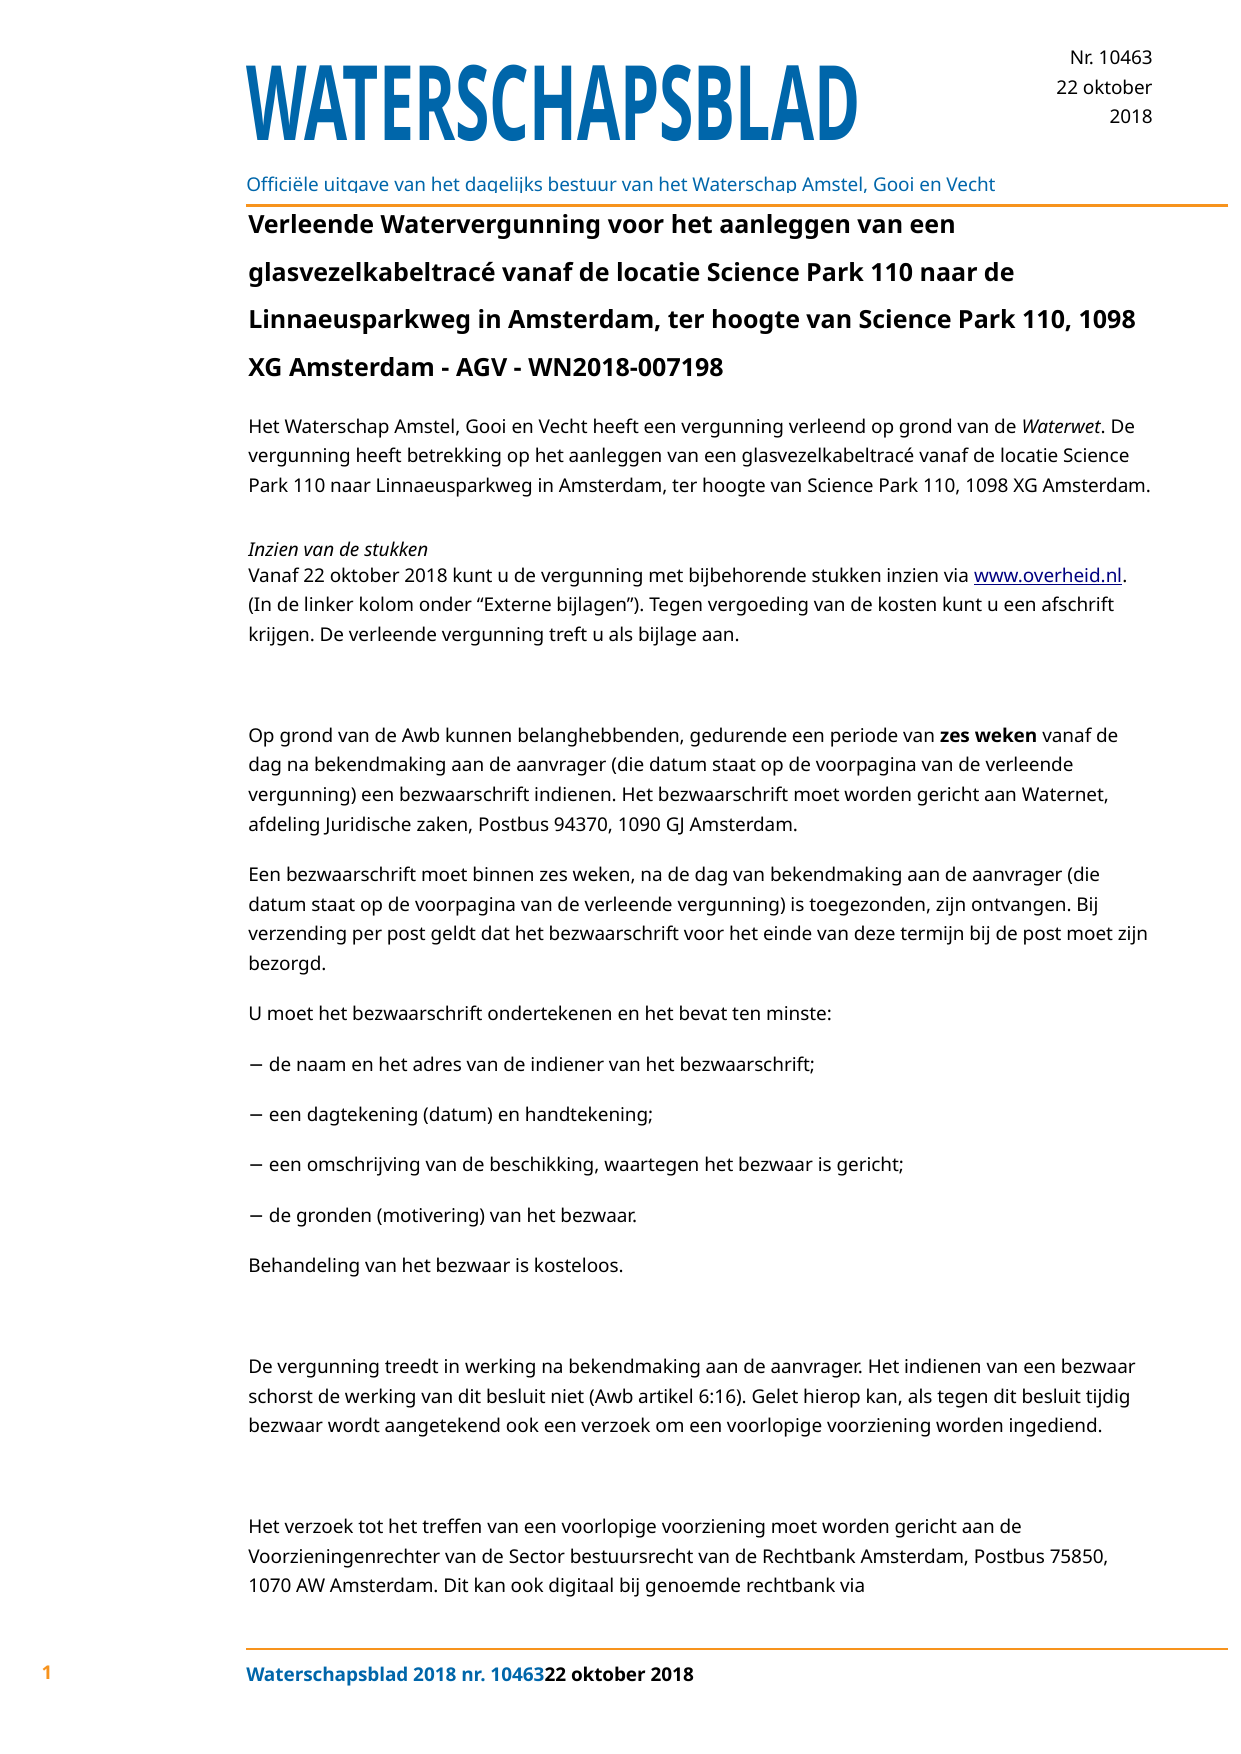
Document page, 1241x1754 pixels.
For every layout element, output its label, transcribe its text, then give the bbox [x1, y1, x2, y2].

text − de naam en het adres van de indiener van het bezwaarschrift; [248, 1051, 1152, 1076]
text Het verzoek tot het treffen van een voorlopige voorziening moet worden gericht aan de Voorzieningenrechter van de Sector bestuursrecht van de Rechtbank Amsterdam, Postbus 75850, 1070 AW Amsterdam. Dit kan ook digitaal bij genoemde rechtbank via [248, 1513, 1152, 1598]
text Vanaf 22 oktober 2018 kunt u de vergunning met bijbehorende stukken inzien via www.overheid.nl. (In de linker kolom onder “Externe bijlagen”). Tegen vergoeding van de kosten kunt u een afschrift krijgen. De verleende vergunning treft u als bijlage aan. [248, 562, 1152, 647]
text Inzien van de stukken [248, 536, 1152, 562]
text − de gronden (motivering) van het bezwaar. [248, 1202, 1152, 1228]
text Op grond van de Awb kunnen belanghebbenden, gedurende een periode van zes weken vanaf de dag na bekendmaking aan de aanvrager (die datum staat op de voorpagina van de verleende vergunning) een bezwaarschrift indienen. Het bezwaarschrift moet worden gericht aan Waternet, afdeling Juridische zaken, Postbus 94370, 1090 GJ Amsterdam. [248, 722, 1152, 836]
text − een omschrijving van de beschikking, waartegen het bezwaar is gericht; [248, 1152, 1152, 1177]
text Een bezwaarschrift moet binnen zes weken, na de dag van bekendmaking aan de aanvrager (die datum staat op de voorpagina van de verleende vergunning) is toegezonden, zijn ontvangen. Bij verzending per post geldt dat het bezwaarschrift voor het einde van deze termijn bij de post moet zijn bezorgd. [248, 861, 1152, 976]
text − een dagtekening (datum) en handtekening; [248, 1101, 1152, 1127]
text De vergunning treedt in werking na bekendmaking aan de aanvrager. Het indienen van een bezwaar schorst de werking van dit besluit niet (Awb artikel 6:16). Gelet hierop kan, als tegen dit besluit tijdig bezwaar wordt aangetekend ook een verzoek om een voorlopige voorziening worden ingediend. [248, 1353, 1152, 1438]
text U moet het bezwaarschrift ondertekenen en het bevat ten minste: [248, 1000, 1152, 1026]
text Het Waterschap Amstel, Gooi en Vecht heeft een vergunning verleend op grond van de Waterwet. De vergunning heeft betrekking op het aanleggen van een glasvezelkabeltracé vanaf de locatie Science Park 110 naar Linnaeusparkweg in Amsterdam, ter hoogte van Science Park 110, 1098 XG Amsterdam. [248, 413, 1152, 498]
text Verleende Watervergunning voor het aanleggen van een glasvezelkabeltracé vanaf de locatie Science Park 110 naar de Linnaeusparkweg in Amsterdam, ter hoogte van Science Park 110, 1098 XG Amsterdam - AGV - WN2018-007198 [248, 207, 1152, 384]
text Behandeling van het bezwaar is kosteloos. [248, 1252, 1152, 1278]
picture [41, 47, 231, 172]
